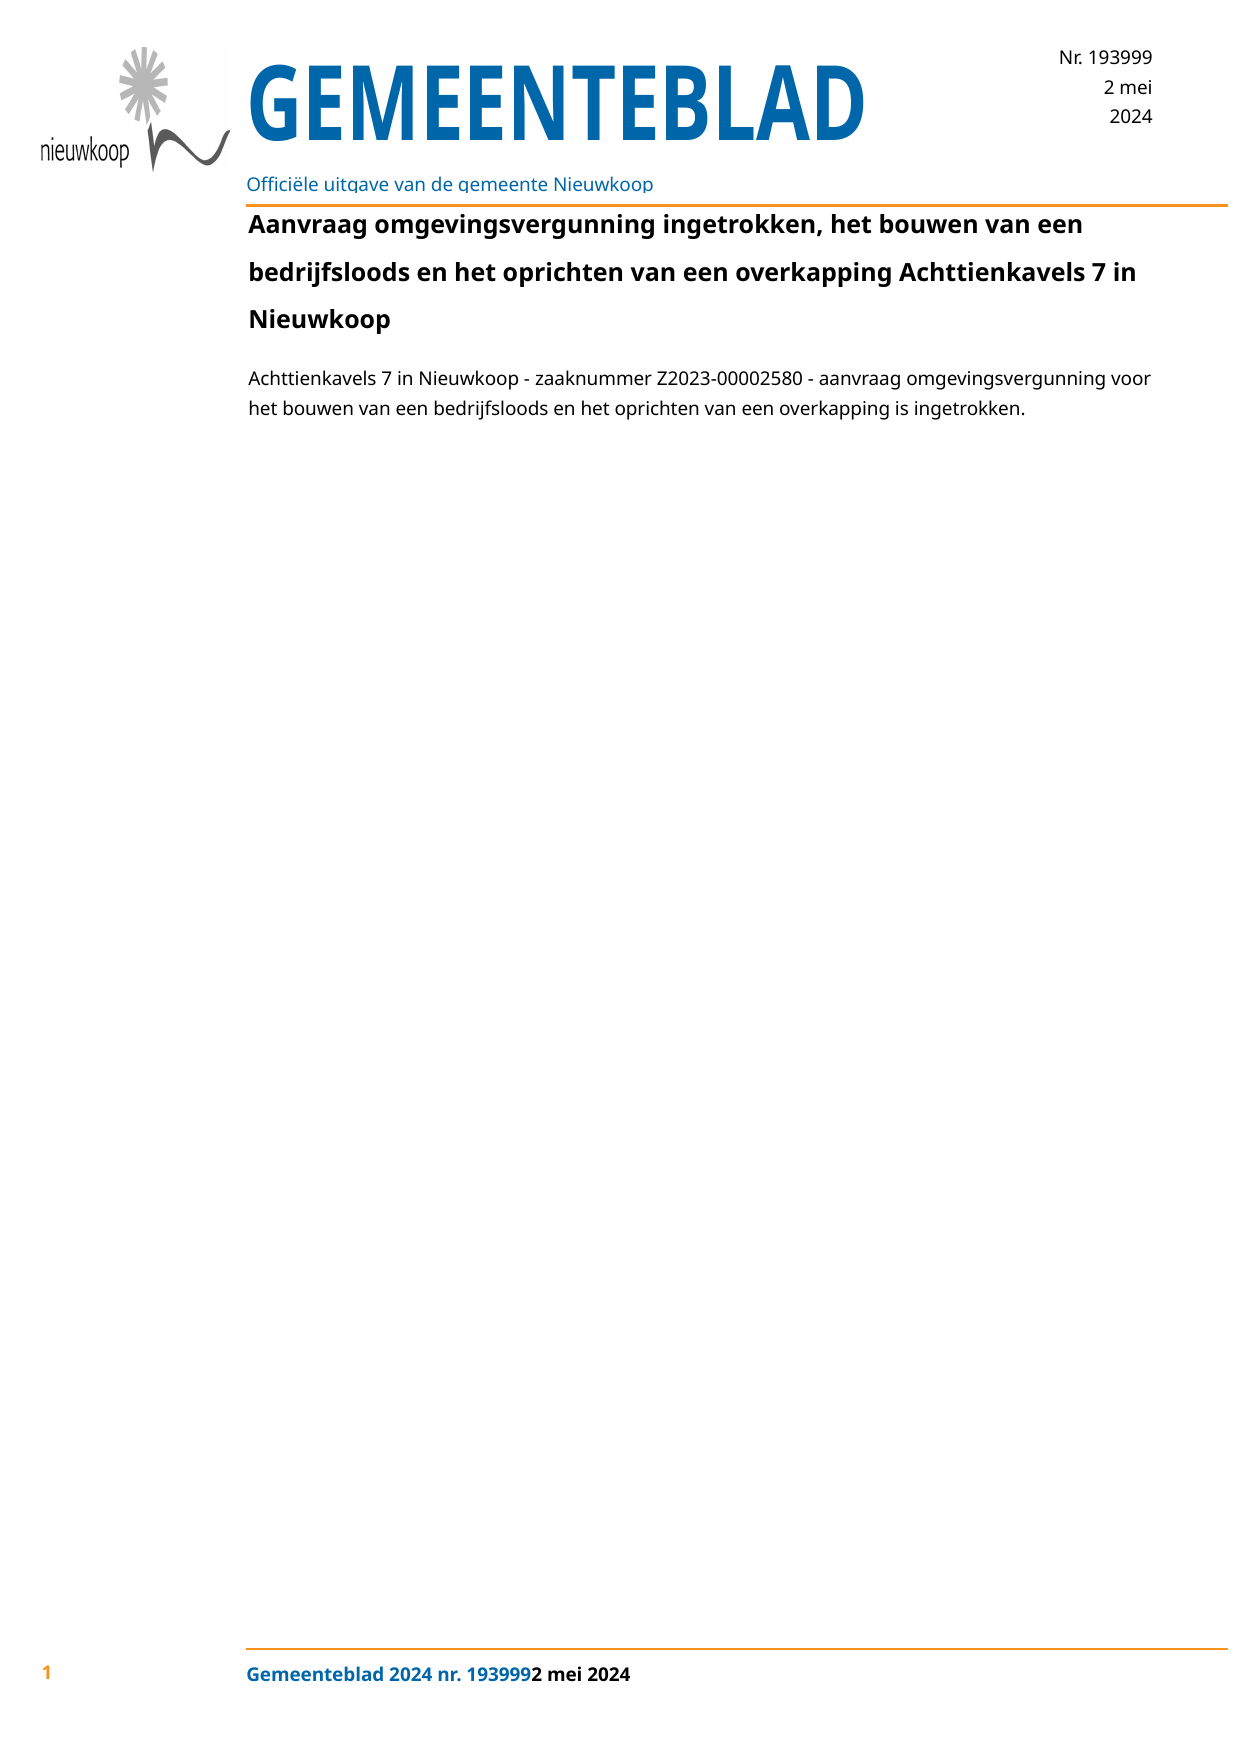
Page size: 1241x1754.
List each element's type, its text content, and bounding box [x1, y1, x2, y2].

text Aanvraag omgevingsvergunning ingetrokken, het bouwen van een bedrijfsloods en het oprichten van een overkapping Achttienkavels 7 in Nieuwkoop [248, 207, 1152, 336]
picture [41, 47, 231, 172]
text Achttienkavels 7 in Nieuwkoop - zaaknummer Z2023-00002580 - aanvraag omgevingsvergunning voor het bouwen van een bedrijfsloods en het oprichten van een overkapping is ingetrokken. [248, 366, 1152, 421]
